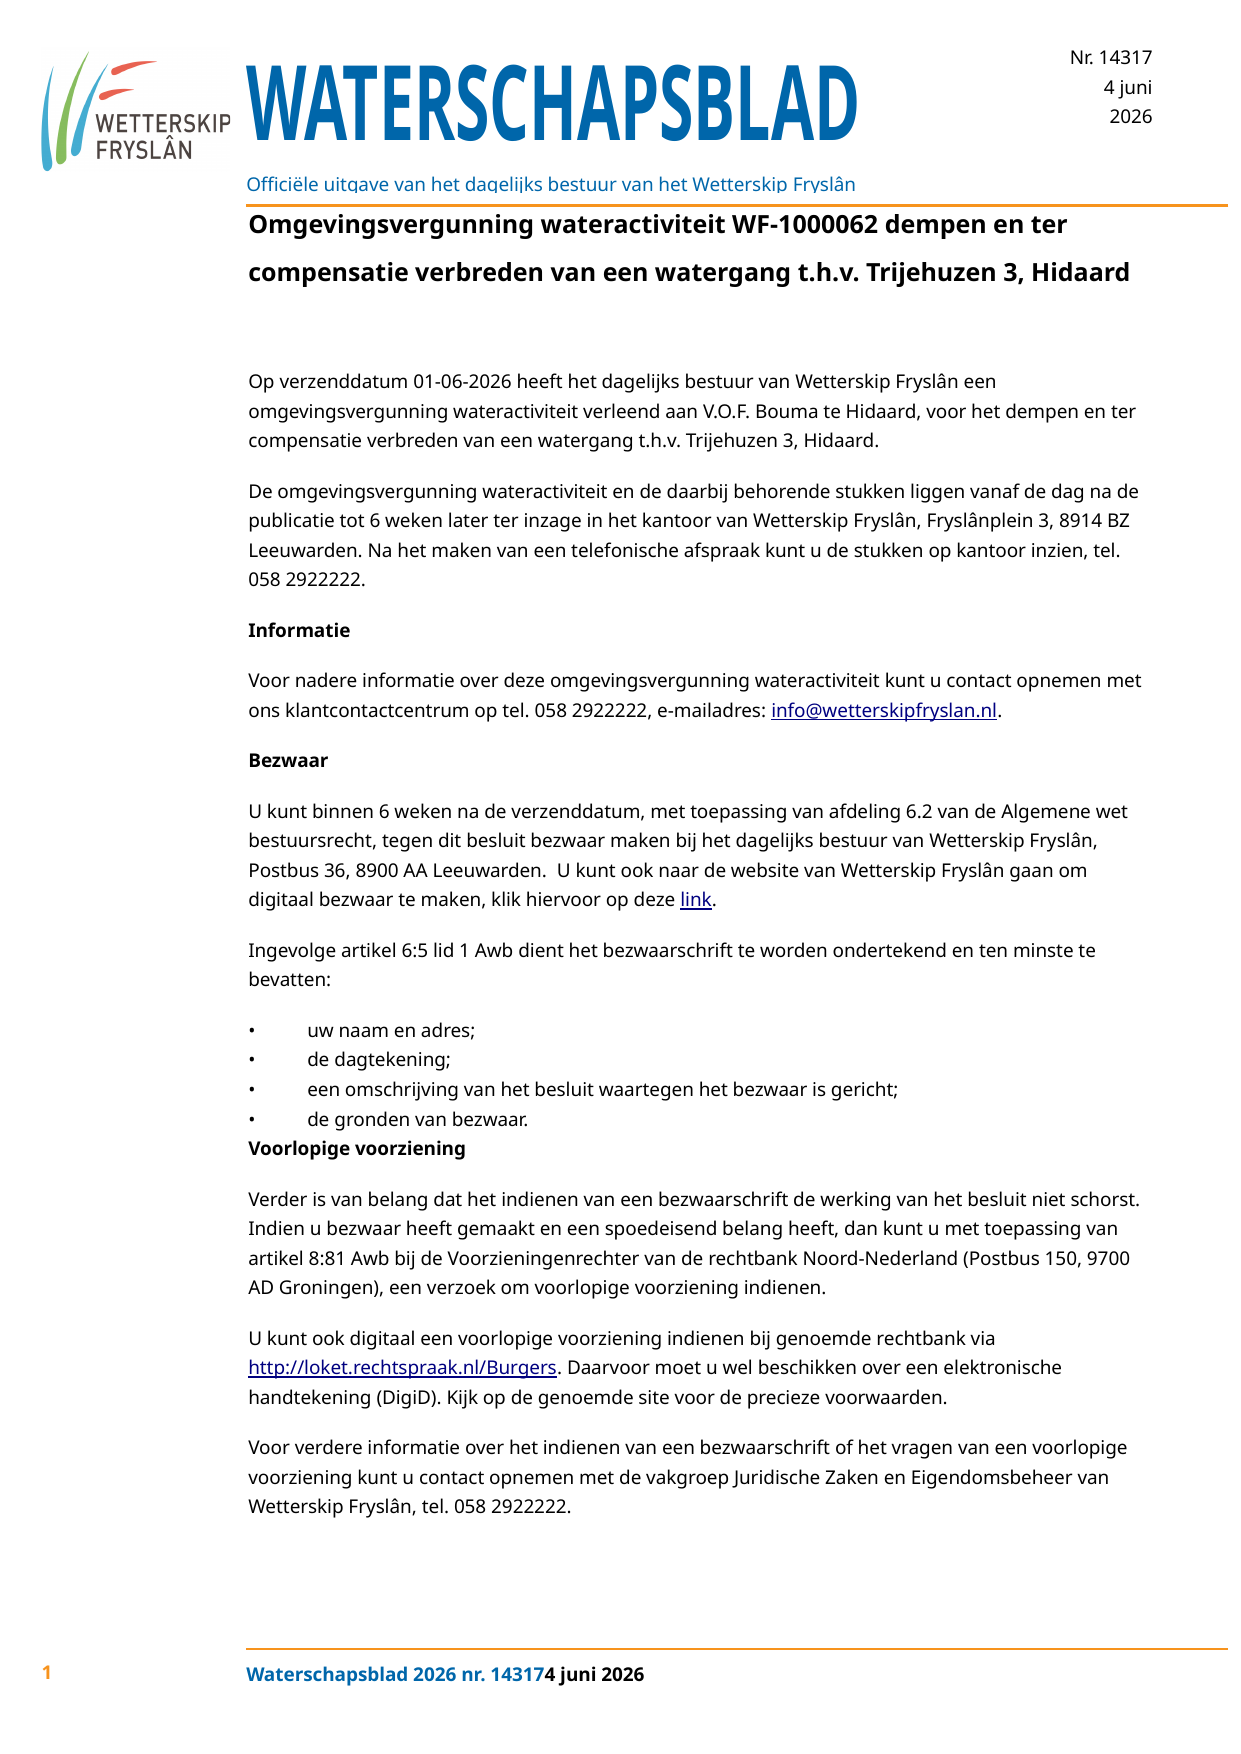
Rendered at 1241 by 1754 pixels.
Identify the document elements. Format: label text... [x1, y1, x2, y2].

text U kunt binnen 6 weken na de verzenddatum, met toepassing van afdeling 6.2 van de Algemene wet bestuursrecht, tegen dit besluit bezwaar maken bij het dagelijks bestuur van Wetterskip Fryslân, Postbus 36, 8900 AA Leeuwarden. U kunt ook naar de website van Wetterskip Fryslân gaan om digitaal bezwaar te maken, klik hiervoor op deze link. [248, 798, 1152, 912]
text Verder is van belang dat het indienen van een bezwaarschrift de werking van het besluit niet schorst. Indien u bezwaar heeft gemaakt en een spoedeisend belang heeft, dan kunt u met toepassing van artikel 8:81 Awb bij de Voorzieningenrechter van de rechtbank Noord-Nederland (Postbus 150, 9700 AD Groningen), een verzoek om voorlopige voorziening indienen. [248, 1186, 1152, 1300]
text Op verzenddatum 01-06-2026 heeft het dagelijks bestuur van Wetterskip Fryslân een omgevingsvergunning wateractiviteit verleend aan V.O.F. Bouma te Hidaard, voor het dempen en ter compensatie verbreden van een watergang t.h.v. Trijehuzen 3, Hidaard. [248, 368, 1152, 453]
text Informatie [248, 617, 1152, 643]
list de dagtekening; [248, 1047, 1152, 1072]
list een omschrijving van het besluit waartegen het bezwaar is gericht; [248, 1076, 1152, 1102]
text Voor nadere informatie over deze omgevingsvergunning wateractiviteit kunt u contact opnemen met ons klantcontactcentrum op tel. 058 2922222, e-mailadres: info@wetterskipfryslan.nl. [248, 667, 1152, 723]
text Bezwaar [248, 747, 1152, 773]
text Voorlopige voorziening [248, 1135, 1152, 1161]
text Voor verdere informatie over het indienen van een bezwaarschrift of het vragen van een voorlopige voorziening kunt u contact opnemen met de vakgroep Juridische Zaken en Eigendomsbeheer van Wetterskip Fryslân, tel. 058 2922222. [248, 1434, 1152, 1519]
text Ingevolge artikel 6:5 lid 1 Awb dient het bezwaarschrift te worden ondertekend en ten minste te bevatten: [248, 937, 1152, 992]
picture [41, 47, 231, 172]
text U kunt ook digitaal een voorlopige voorziening indienen bij genoemde rechtbank via http://loket.rechtspraak.nl/Burgers. Daarvoor moet u wel beschikken over een elektronische handtekening (DigiD). Kijk op de genoemde site voor de precieze voorwaarden. [248, 1325, 1152, 1410]
list uw naam en adres; [248, 1017, 1152, 1043]
text Omgevingsvergunning wateractiviteit WF-1000062 dempen en ter compensatie verbreden van een watergang t.h.v. Trijehuzen 3, Hidaard [248, 207, 1152, 288]
list de gronden van bezwaar. [248, 1106, 1152, 1132]
text De omgevingsvergunning wateractiviteit en de daarbij behorende stukken liggen vanaf de dag na de publicatie tot 6 weken later ter inzage in het kantoor van Wetterskip Fryslân, Fryslânplein 3, 8914 BZ Leeuwarden. Na het maken van een telefonische afspraak kunt u de stukken op kantoor inzien, tel. 058 2922222. [248, 478, 1152, 592]
